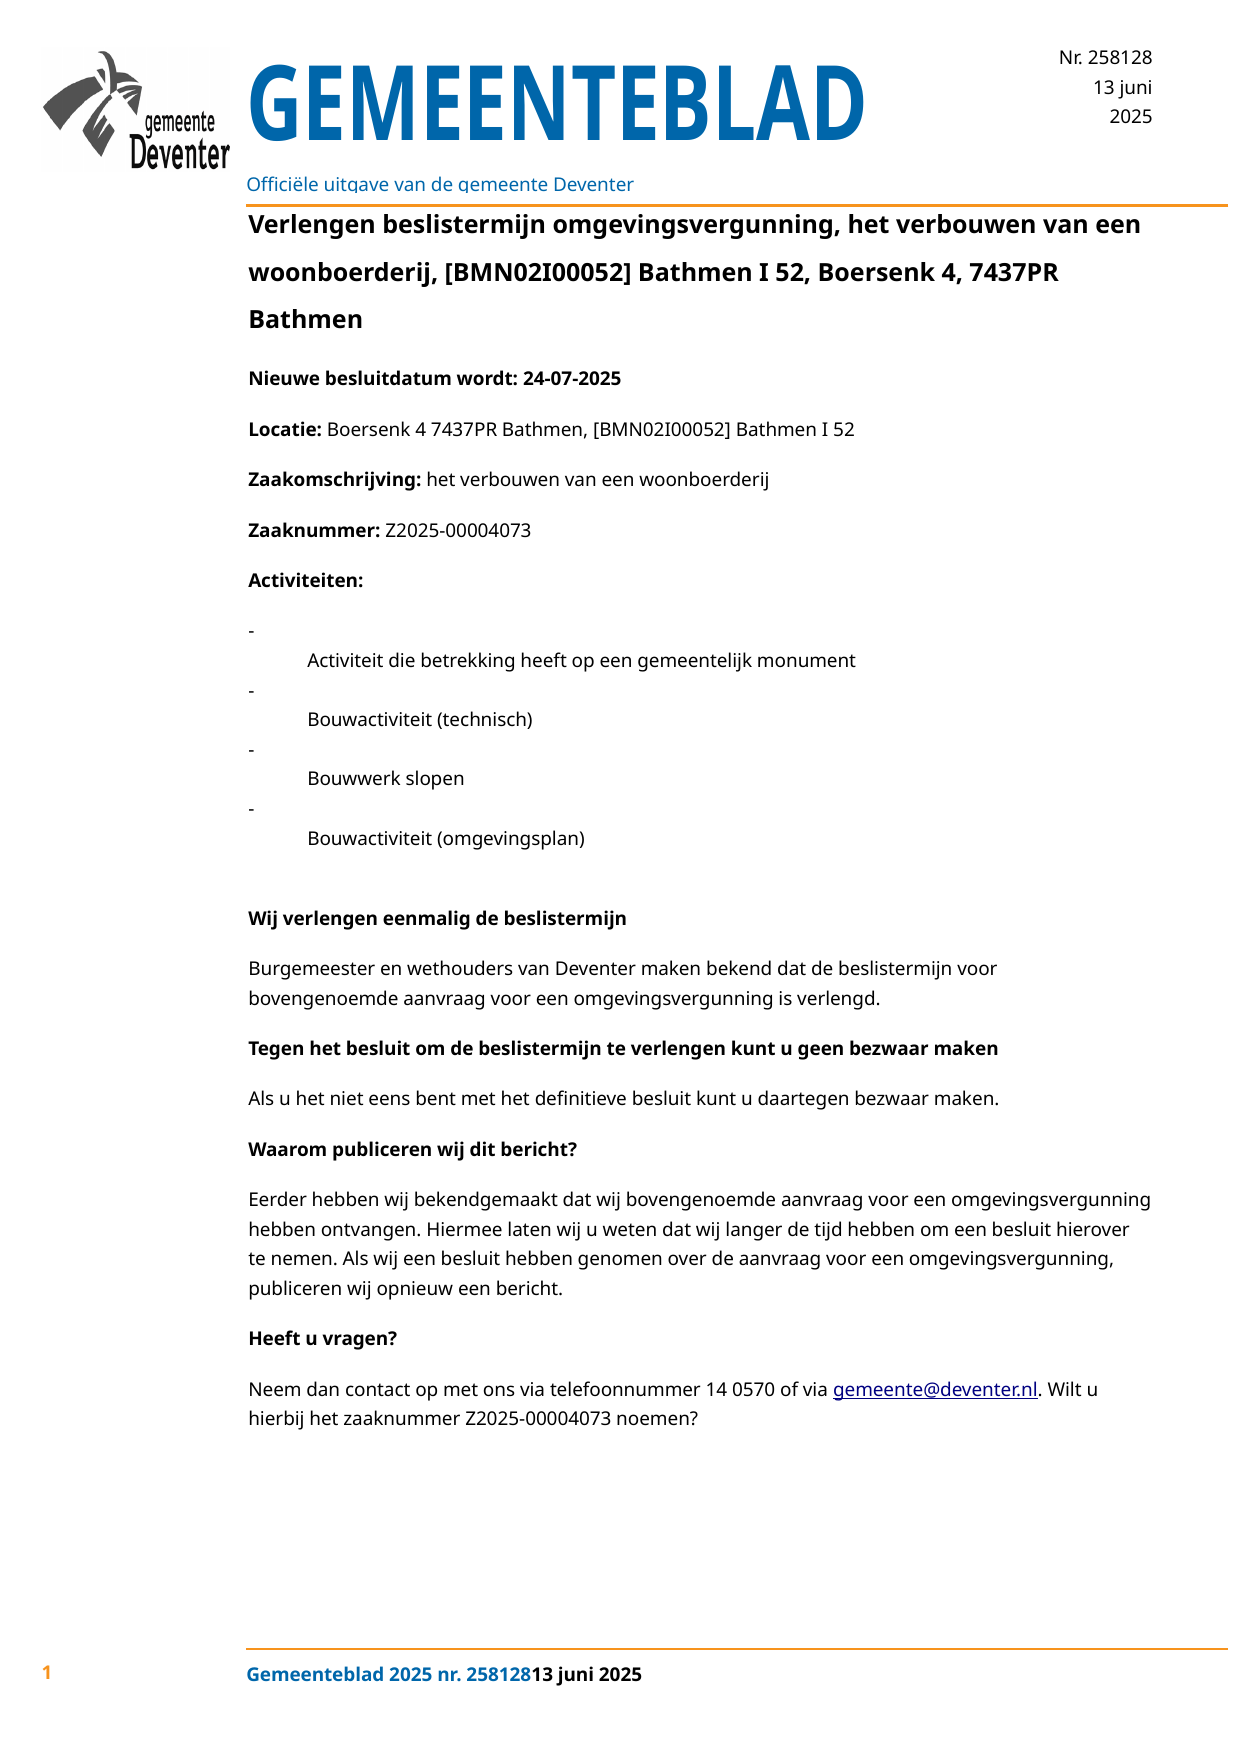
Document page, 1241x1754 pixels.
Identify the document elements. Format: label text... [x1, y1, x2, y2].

list Bouwactiviteit (technisch) [248, 706, 1152, 732]
text Nieuwe besluitdatum wordt: 24-07-2025 [248, 366, 1152, 391]
text Waarom publiceren wij dit bericht? [248, 1136, 1152, 1162]
list Activiteit die betrekking heeft op een gemeentelijk monument [248, 647, 1152, 673]
list Bouwwerk slopen [248, 766, 1152, 791]
text Eerder hebben wij bekendgemaakt dat wij bovengenoemde aanvraag voor een omgevingsvergunning hebben ontvangen. Hiermee laten wij u weten dat wij langer de tijd hebben om een besluit hierover te nemen. Als wij een besluit hebben genomen over de aanvraag voor een omgevingsvergunning, publiceren wij opnieuw een bericht. [248, 1186, 1152, 1301]
picture [41, 47, 231, 172]
text Activiteiten: [248, 567, 1152, 593]
text Burgemeester en wethouders van Deventer maken bekend dat de beslistermijn voor bovengenoemde aanvraag voor een omgevingsvergunning is verlengd. [248, 955, 1152, 1010]
text Verlengen beslistermijn omgevingsvergunning, het verbouwen van een woonboerderij, [BMN02I00052] Bathmen I 52, Boersenk 4, 7437PR Bathmen [248, 207, 1152, 336]
text Neem dan contact op met ons via telefoonnummer 14 0570 of via gemeente@deventer.nl. Wilt u hierbij het zaaknummer Z2025-00004073 noemen? [248, 1376, 1152, 1431]
text Tegen het besluit om de beslistermijn te verlengen kunt u geen bezwaar maken [248, 1035, 1152, 1061]
list Bouwactiviteit (omgevingsplan) [248, 825, 1152, 850]
text Als u het niet eens bent met het definitieve besluit kunt u daartegen bezwaar maken. [248, 1086, 1152, 1111]
text Heeft u vragen? [248, 1326, 1152, 1351]
text Wij verlengen eenmalig de beslistermijn [248, 905, 1152, 930]
text Locatie: Boersenk 4 7437PR Bathmen, [BMN02I00052] Bathmen I 52 [248, 416, 1152, 442]
text Zaaknummer: Z2025-00004073 [248, 517, 1152, 542]
text Zaakomschrijving: het verbouwen van een woonboerderij [248, 466, 1152, 492]
